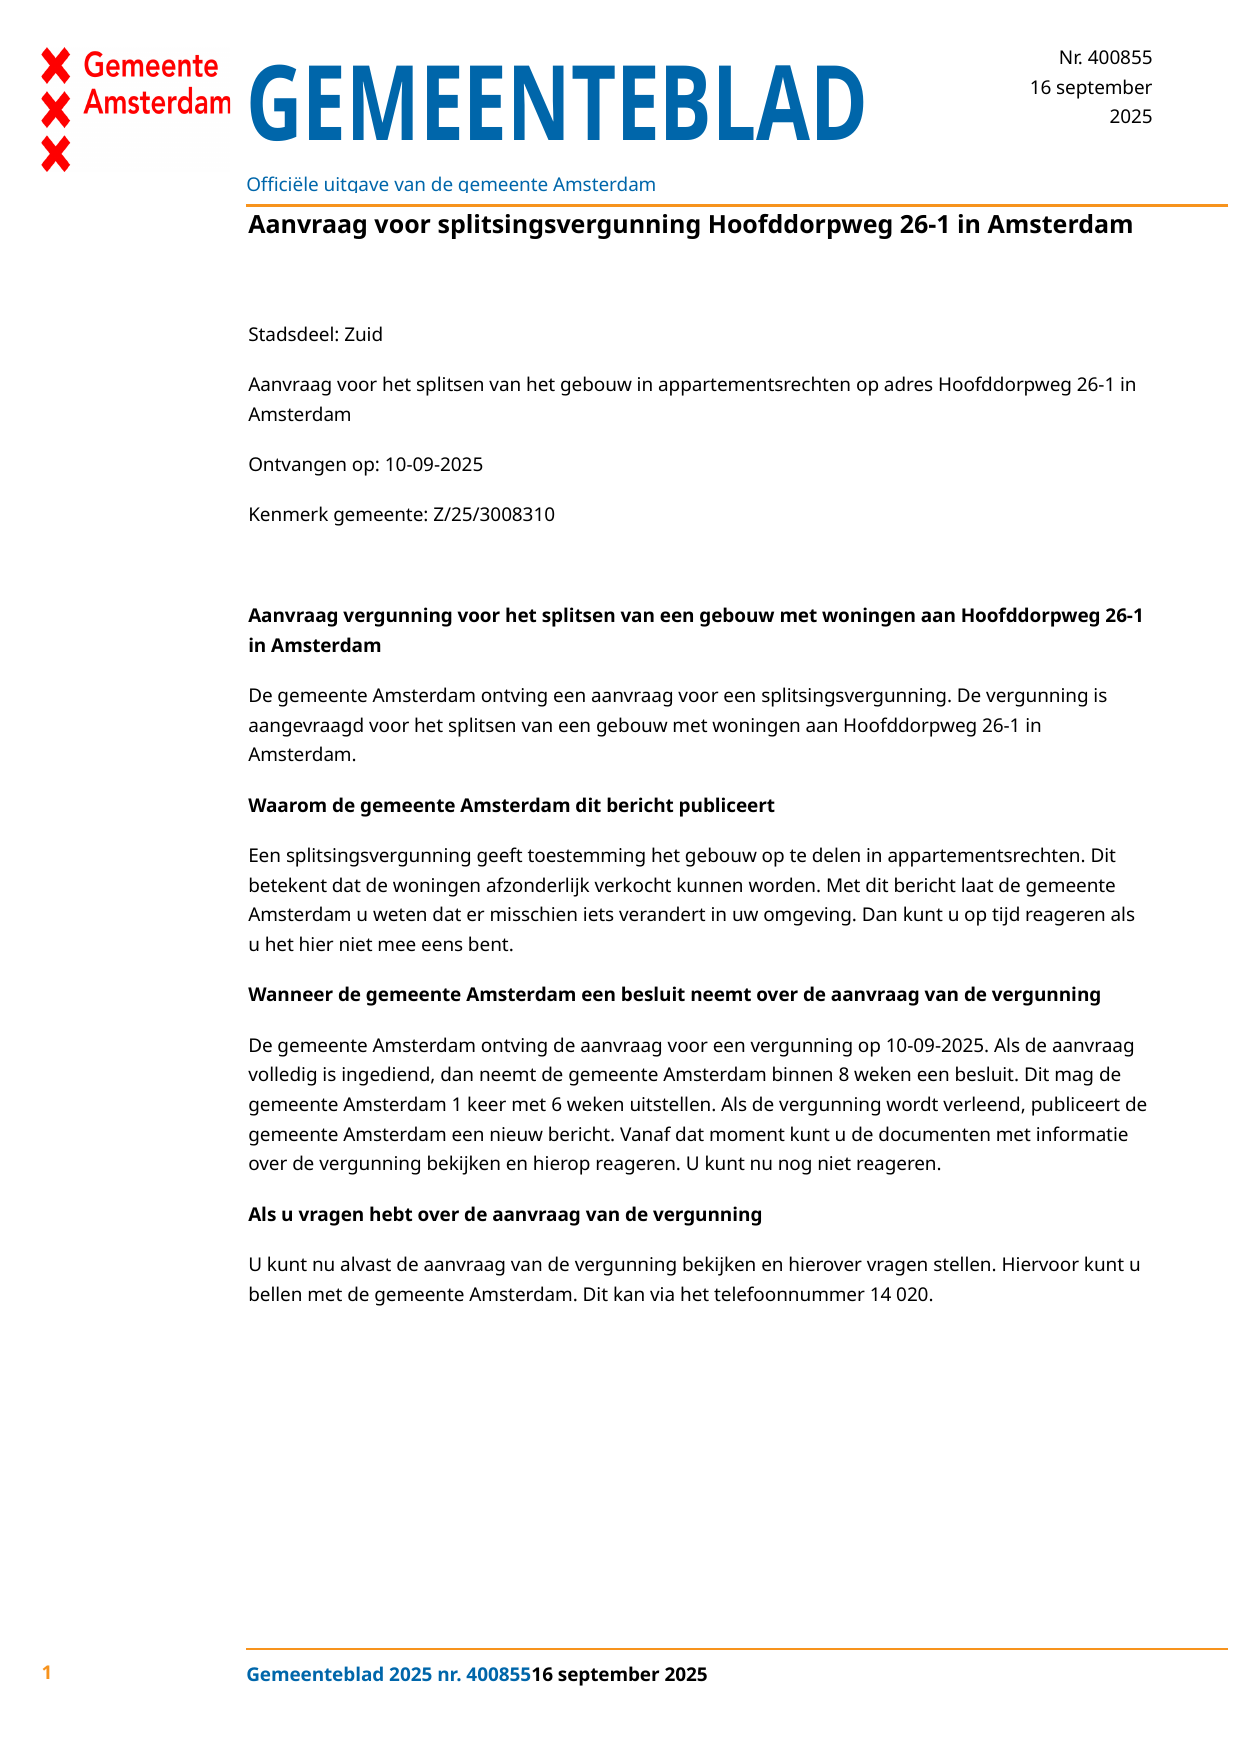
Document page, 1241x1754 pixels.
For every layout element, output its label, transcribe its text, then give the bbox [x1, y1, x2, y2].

text Ontvangen op: 10-09-2025 [248, 451, 1152, 477]
text De gemeente Amsterdam ontving de aanvraag voor een vergunning op 10-09-2025. Als de aanvraag volledig is ingediend, dan neemt de gemeente Amsterdam binnen 8 weken een besluit. Dit mag de gemeente Amsterdam 1 keer met 6 weken uitstellen. Als de vergunning wordt verleend, publiceert de gemeente Amsterdam een nieuw bericht. Vanaf dat moment kunt u de documenten met informatie over de vergunning bekijken en hierop reageren. U kunt nu nog niet reageren. [248, 1032, 1152, 1176]
text Aanvraag voor splitsingsvergunning Hoofddorpweg 26-1 in Amsterdam [248, 207, 1152, 241]
text Als u vragen hebt over de aanvraag van de vergunning [248, 1201, 1152, 1226]
text Wanneer de gemeente Amsterdam een besluit neemt over de aanvraag van de vergunning [248, 982, 1152, 1007]
text Een splitsingsvergunning geeft toestemming het gebouw op te delen in appartementsrechten. Dit betekent dat de woningen afzonderlijk verkocht kunnen worden. Met dit bericht laat de gemeente Amsterdam u weten dat er misschien iets verandert in uw omgeving. Dan kunt u op tijd reageren als u het hier niet mee eens bent. [248, 842, 1152, 957]
text Waarom de gemeente Amsterdam dit bericht publiceert [248, 792, 1152, 818]
text U kunt nu alvast de aanvraag van de vergunning bekijken en hierover vragen stellen. Hiervoor kunt u bellen met de gemeente Amsterdam. Dit kan via het telefoonnummer 14 020. [248, 1251, 1152, 1306]
text Kenmerk gemeente: Z/25/3008310 [248, 502, 1152, 527]
text Aanvraag vergunning voor het splitsen van een gebouw met woningen aan Hoofddorpweg 26-1 in Amsterdam [248, 602, 1152, 658]
text Stadsdeel: Zuid [248, 321, 1152, 346]
text De gemeente Amsterdam ontving een aanvraag voor een splitsingsvergunning. De vergunning is aangevraagd voor het splitsen van een gebouw met woningen aan Hoofddorpweg 26-1 in Amsterdam. [248, 682, 1152, 767]
picture [41, 47, 231, 172]
text Aanvraag voor het splitsen van het gebouw in appartementsrechten op adres Hoofddorpweg 26-1 in Amsterdam [248, 371, 1152, 426]
